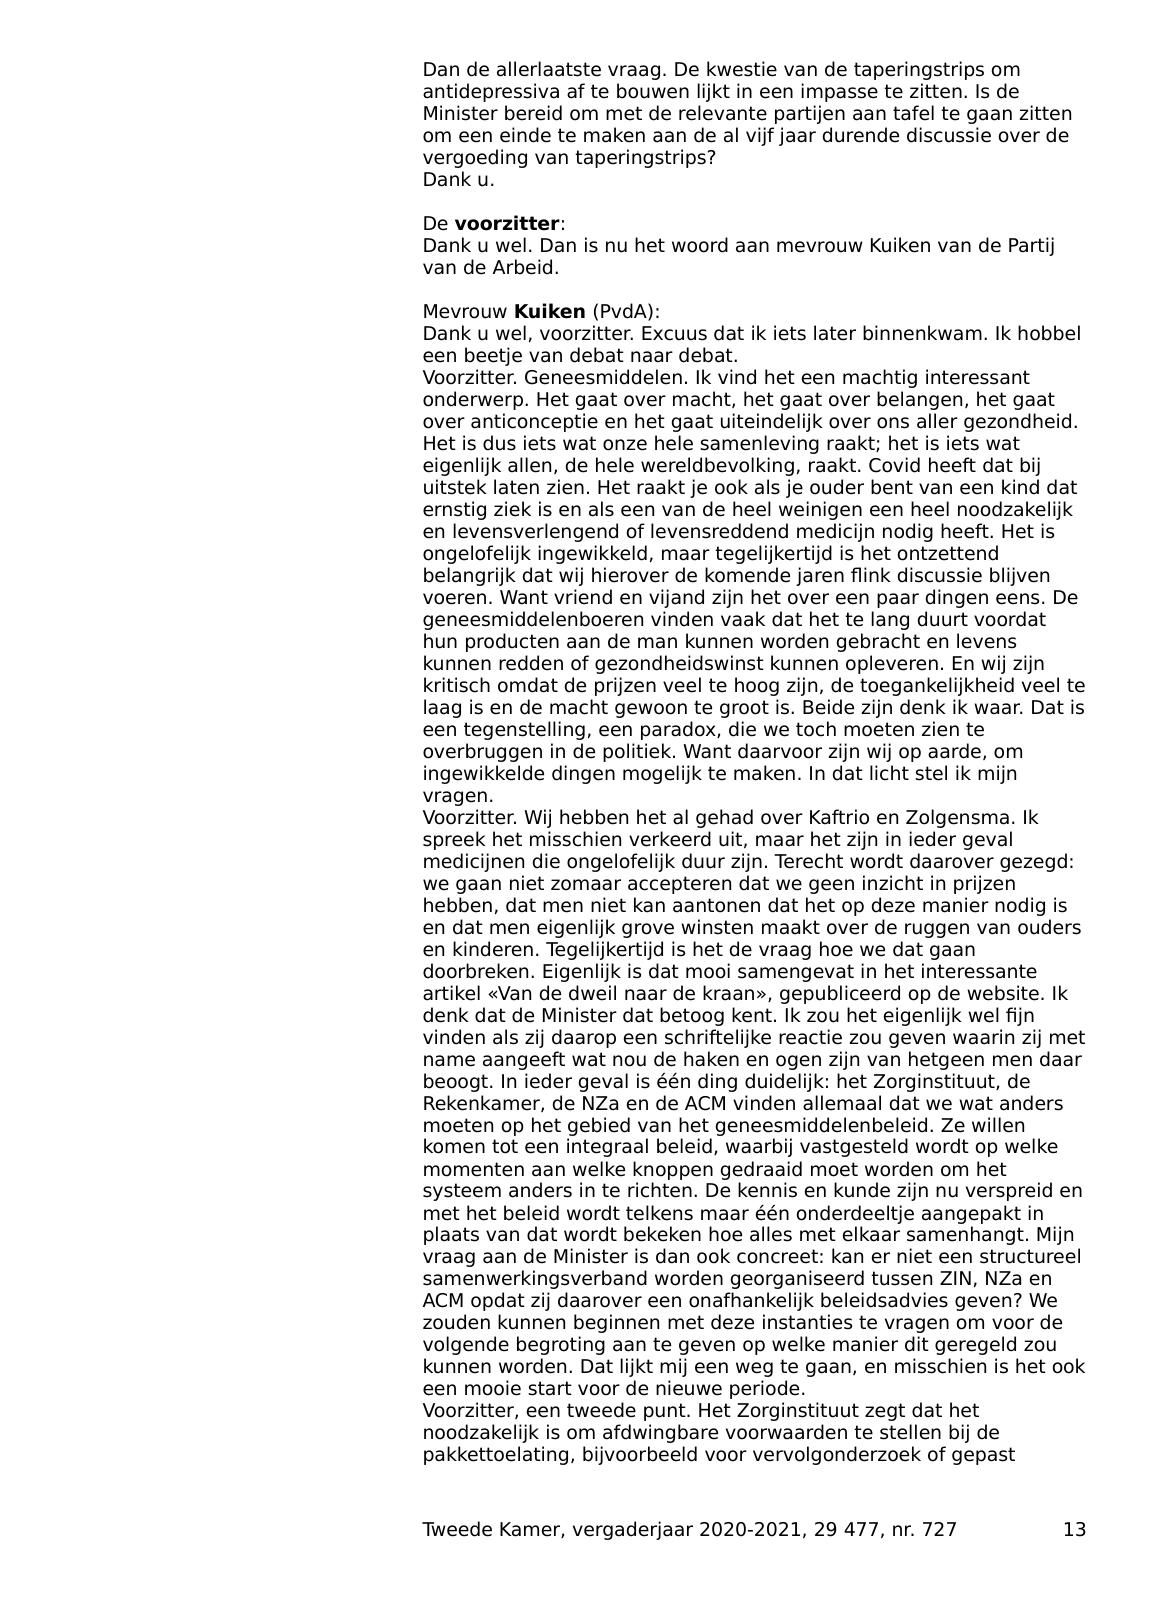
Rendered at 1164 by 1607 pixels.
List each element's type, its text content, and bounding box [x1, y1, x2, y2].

text De voorzitter: [422, 213, 1087, 235]
text Voorzitter, een tweede punt. Het Zorginstituut zegt dat het noodzakelijk is om afdwingbare voorwaarden te stellen bij de pakkettoelating, bijvoorbeeld voor vervolgonderzoek of gepast [422, 1400, 1087, 1466]
text Dank u. [422, 169, 1087, 191]
text Dan de allerlaatste vraag. De kwestie van de taperingstrips om antidepressiva af te bouwen lijkt in een impasse te zitten. Is de Minister bereid om met de relevante partijen aan tafel te gaan zitten om een einde te maken aan de al vijf jaar durende discussie over de vergoeding van taperingstrips? [422, 59, 1087, 169]
text Voorzitter. Wij hebben het al gehad over Kaftrio en Zolgensma. Ik spreek het misschien verkeerd uit, maar het zijn in ieder geval medicijnen die ongelofelijk duur zijn. Terecht wordt daarover gezegd: we gaan niet zomaar accepteren dat we geen inzicht in prijzen hebben, dat men niet kan aantonen dat het op deze manier nodig is en dat men eigenlijk grove winsten maakt over de ruggen van ouders en kinderen. Tegelijkertijd is het de vraag hoe we dat gaan doorbreken. Eigenlijk is dat mooi samengevat in het interessante artikel «Van de dweil naar de kraan», gepubliceerd op de website. Ik denk dat de Minister dat betoog kent. Ik zou het eigenlijk wel fijn vinden als zij daarop een schriftelijke reactie zou geven waarin zij met name aangeeft wat nou de haken en ogen zijn van hetgeen men daar beoogt. In ieder geval is één ding duidelijk: het Zorginstituut, de Rekenkamer, de NZa en de ACM vinden allemaal dat we wat anders moeten op het gebied van het geneesmiddelenbeleid. Ze willen komen tot een integraal beleid, waarbij vastgesteld wordt op welke momenten aan welke knoppen gedraaid moet worden om het systeem anders in te richten. De kennis en kunde zijn nu verspreid en met het beleid wordt telkens maar één onderdeeltje aangepakt in plaats van dat wordt bekeken hoe alles met elkaar samenhangt. Mijn vraag aan de Minister is dan ook concreet: kan er niet een structureel samenwerkingsverband worden georganiseerd tussen ZIN, NZa en ACM opdat zij daarover een onafhankelijk beleidsadvies geven? We zouden kunnen beginnen met deze instanties te vragen om voor de volgende begroting aan te geven op welke manier dit geregeld zou kunnen worden. Dat lijkt mij een weg te gaan, en misschien is het ook een mooie start voor de nieuwe periode. [422, 807, 1087, 1400]
text Voorzitter. Geneesmiddelen. Ik vind het een machtig interessant onderwerp. Het gaat over macht, het gaat over belangen, het gaat over anticonceptie en het gaat uiteindelijk over ons aller gezondheid. Het is dus iets wat onze hele samenleving raakt; het is iets wat eigenlijk allen, de hele wereldbevolking, raakt. Covid heeft dat bij uitstek laten zien. Het raakt je ook als je ouder bent van een kind dat ernstig ziek is en als een van de heel weinigen een heel noodzakelijk en levensverlengend of levensreddend medicijn nodig heeft. Het is ongelofelijk ingewikkeld, maar tegelijkertijd is het ontzettend belangrijk dat wij hierover de komende jaren flink discussie blijven voeren. Want vriend en vijand zijn het over een paar dingen eens. De geneesmiddelenboeren vinden vaak dat het te lang duurt voordat hun producten aan de man kunnen worden gebracht en levens kunnen redden of gezondheidswinst kunnen opleveren. En wij zijn kritisch omdat de prijzen veel te hoog zijn, de toegankelijkheid veel te laag is en de macht gewoon te groot is. Beide zijn denk ik waar. Dat is een tegenstelling, een paradox, die we toch moeten zien te overbruggen in de politiek. Want daarvoor zijn wij op aarde, om ingewikkelde dingen mogelijk te maken. In dat licht stel ik mijn vragen. [422, 367, 1087, 807]
text Dank u wel. Dan is nu het woord aan mevrouw Kuiken van de Partij van de Arbeid. [422, 235, 1087, 279]
text Mevrouw Kuiken (PvdA): [422, 301, 1087, 323]
text Dank u wel, voorzitter. Excuus dat ik iets later binnenkwam. Ik hobbel een beetje van debat naar debat. [422, 323, 1087, 367]
